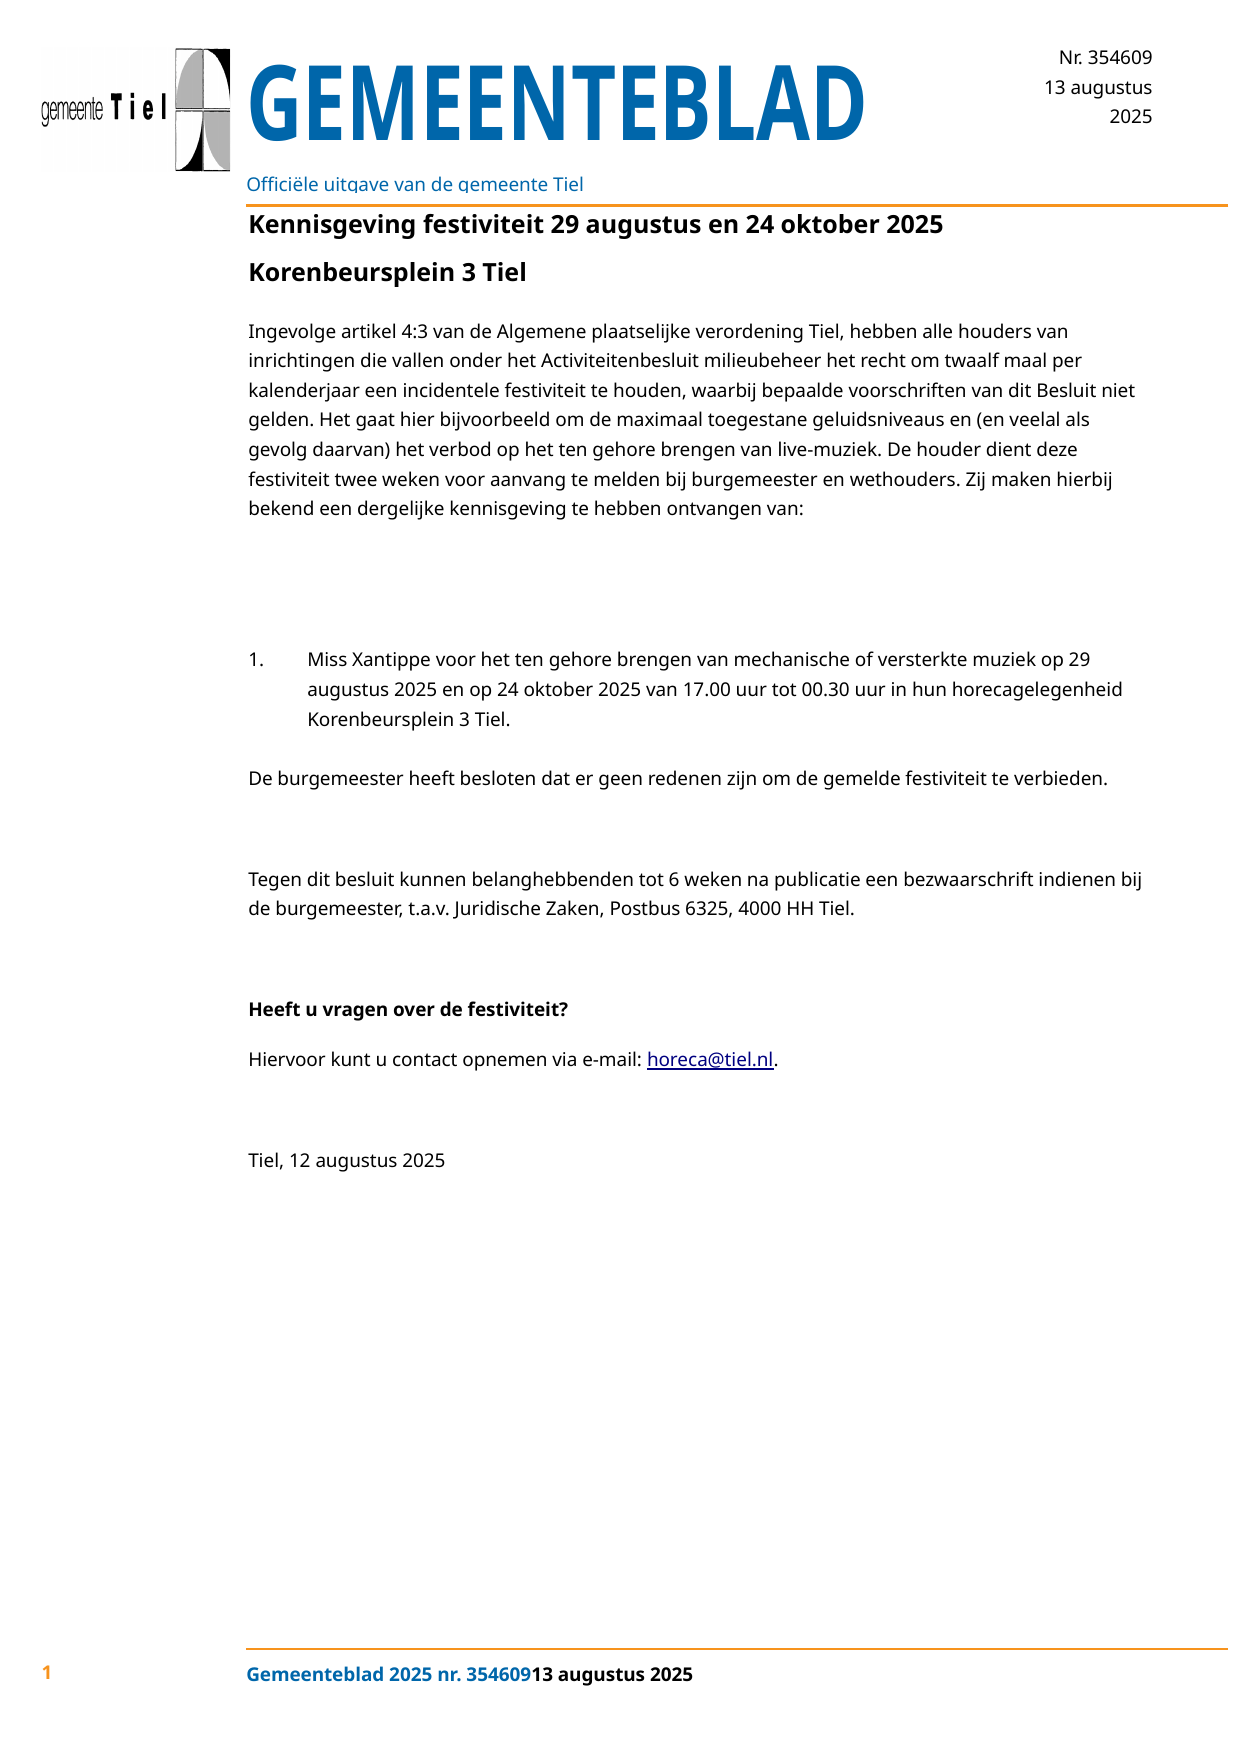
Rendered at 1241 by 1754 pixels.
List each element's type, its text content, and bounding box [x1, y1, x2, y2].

text Tiel, 12 augustus 2025 [248, 1147, 1152, 1173]
text Ingevolge artikel 4:3 van de Algemene plaatselijke verordening Tiel, hebben alle houders van inrichtingen die vallen onder het Activiteitenbesluit milieubeheer het recht om twaalf maal per kalenderjaar een incidentele festiviteit te houden, waarbij bepaalde voorschriften van dit Besluit niet gelden. Het gaat hier bijvoorbeeld om de maximaal toegestane geluidsniveaus en (en veelal als gevolg daarvan) het verbod op het ten gehore brengen van live-muziek. De houder dient deze festiviteit twee weken voor aanvang te melden bij burgemeester en wethouders. Zij maken hierbij bekend een dergelijke kennisgeving te hebben ontvangen van: [248, 318, 1152, 521]
picture [41, 47, 231, 172]
text Heeft u vragen over de festiviteit? [248, 996, 1152, 1022]
text Tegen dit besluit kunnen belanghebbenden tot 6 weken na publicatie een bezwaarschrift indienen bij de burgemeester, t.a.v. Juridische Zaken, Postbus 6325, 4000 HH Tiel. [248, 866, 1152, 921]
text Kennisgeving festiviteit 29 augustus en 24 oktober 2025 Korenbeursplein 3 Tiel [248, 207, 1152, 288]
list Miss Xantippe voor het ten gehore brengen van mechanische of versterkte muziek op 29 augustus 2025 en op 24 oktober 2025 van 17.00 uur tot 00.30 uur in hun horecagelegenheid Korenbeursplein 3 Tiel. [248, 647, 1152, 732]
text Hiervoor kunt u contact opnemen via e-mail: horeca@tiel.nl. [248, 1047, 1152, 1072]
text De burgemeester heeft besloten dat er geen redenen zijn om de gemelde festiviteit te verbieden. [248, 765, 1152, 791]
